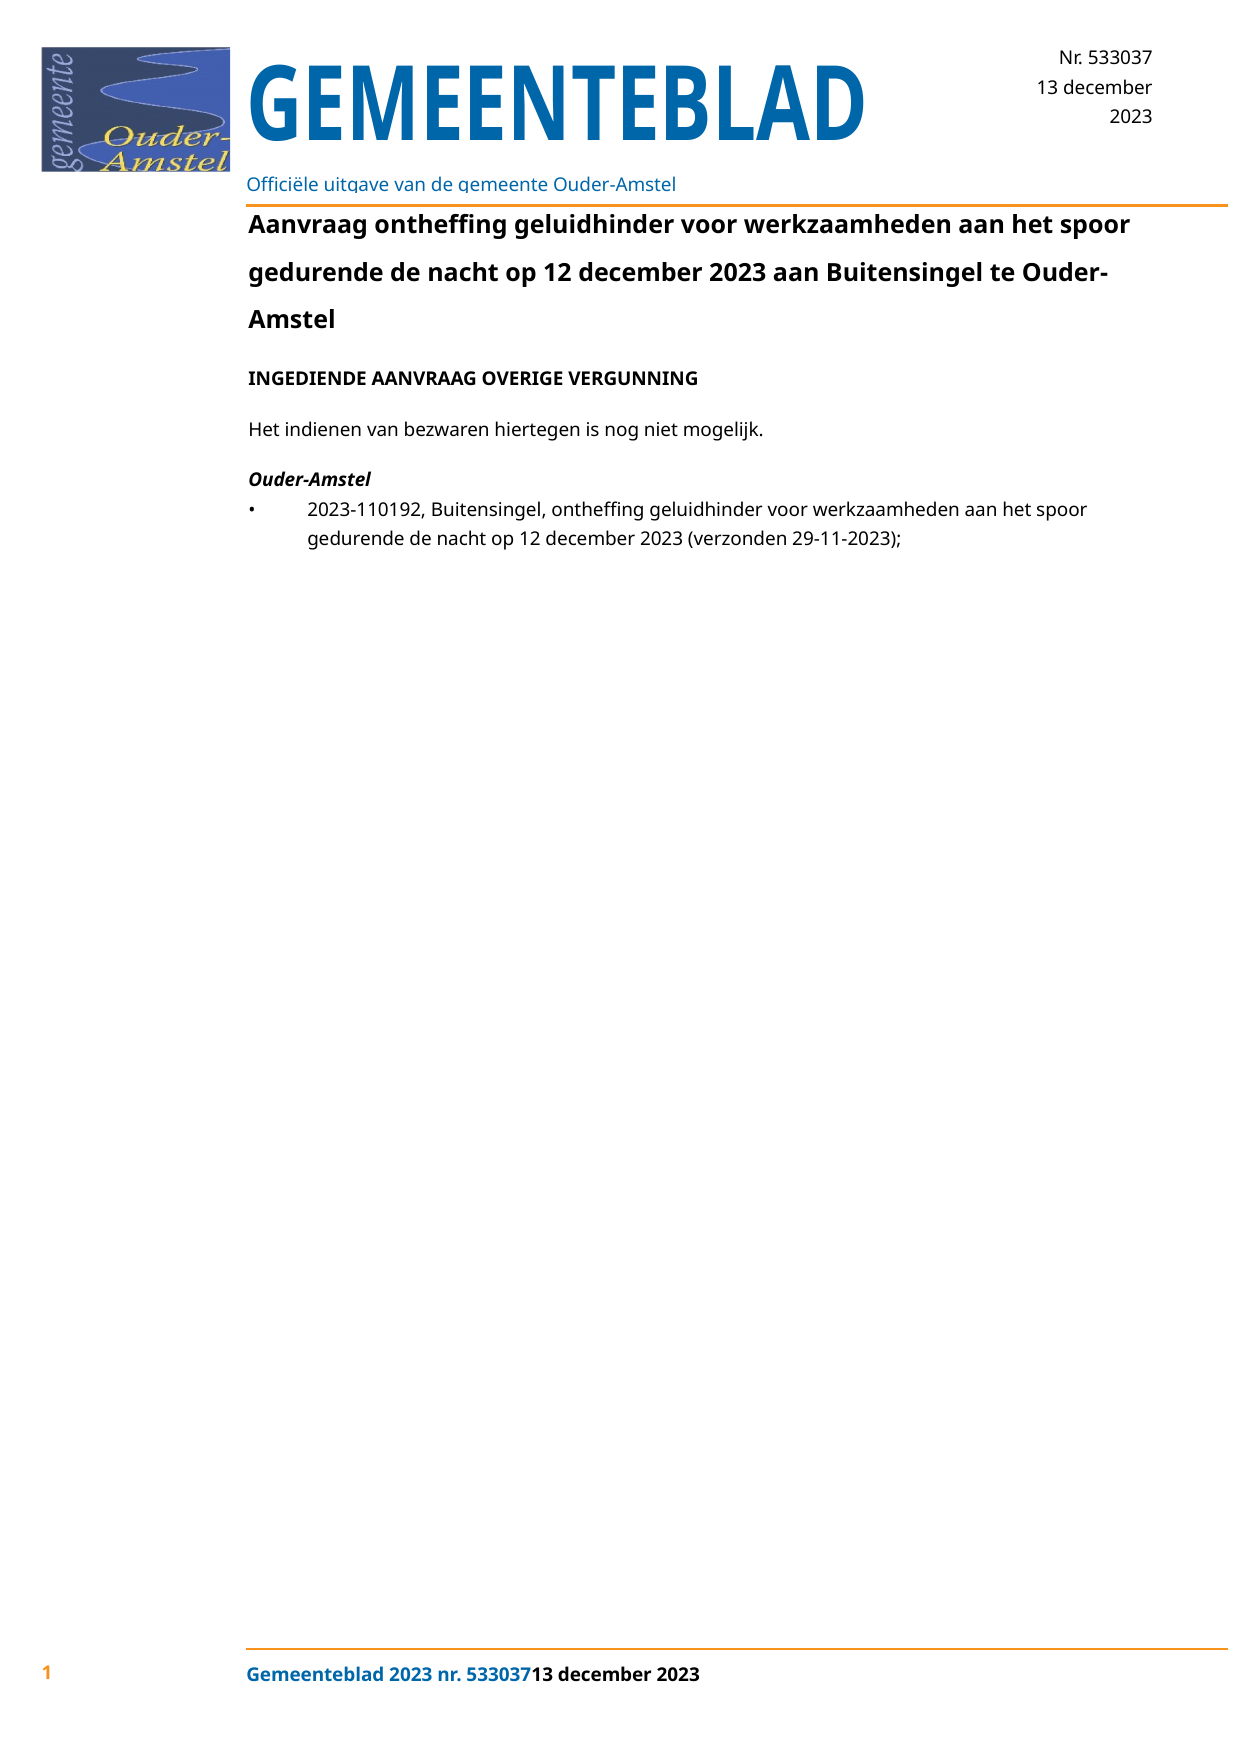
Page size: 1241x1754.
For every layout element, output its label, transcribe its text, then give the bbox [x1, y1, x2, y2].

picture [41, 47, 231, 172]
text Aanvraag ontheffing geluidhinder voor werkzaamheden aan het spoor gedurende de nacht op 12 december 2023 aan Buitensingel te Ouder-Amstel [248, 207, 1152, 336]
text Ouder-Amstel [248, 466, 1152, 492]
list 2023-110192, Buitensingel, ontheffing geluidhinder voor werkzaamheden aan het spoor gedurende de nacht op 12 december 2023 (verzonden 29-11-2023); [248, 496, 1152, 551]
text INGEDIENDE AANVRAAG OVERIGE VERGUNNING [248, 366, 1152, 391]
text Het indienen van bezwaren hiertegen is nog niet mogelijk. [248, 416, 1152, 442]
